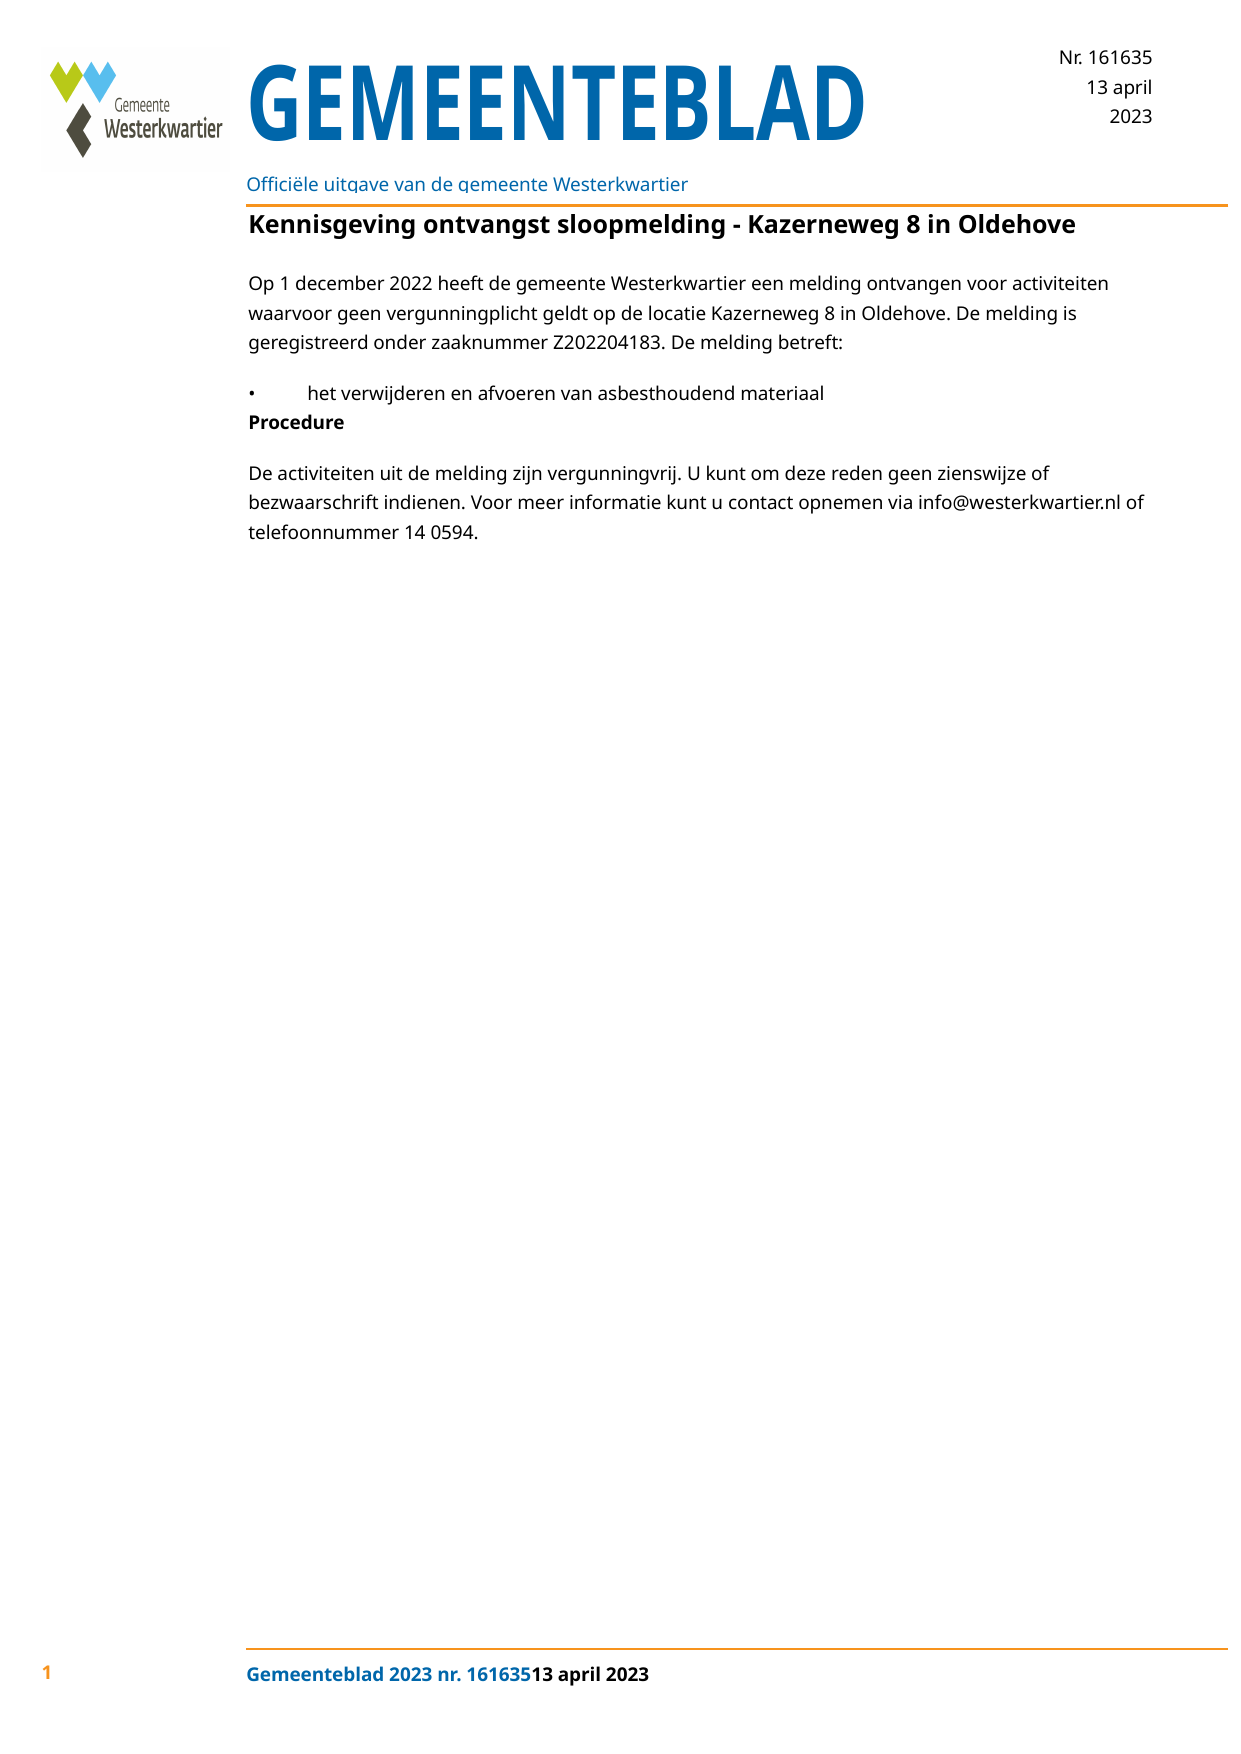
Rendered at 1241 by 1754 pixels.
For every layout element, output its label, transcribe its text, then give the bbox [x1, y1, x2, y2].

text Op 1 december 2022 heeft de gemeente Westerkwartier een melding ontvangen voor activiteiten waarvoor geen vergunningplicht geldt op de locatie Kazerneweg 8 in Oldehove. De melding is geregistreerd onder zaaknummer Z202204183. De melding betreft: [248, 270, 1152, 355]
text Procedure [248, 409, 1152, 435]
picture [41, 47, 231, 172]
list het verwijderen en afvoeren van asbesthoudend materiaal [248, 380, 1152, 406]
text De activiteiten uit de melding zijn vergunningvrij. U kunt om deze reden geen zienswijze of bezwaarschrift indienen. Voor meer informatie kunt u contact opnemen via info@westerkwartier.nl of telefoonnummer 14 0594. [248, 460, 1152, 545]
text Kennisgeving ontvangst sloopmelding - Kazerneweg 8 in Oldehove [248, 207, 1152, 241]
